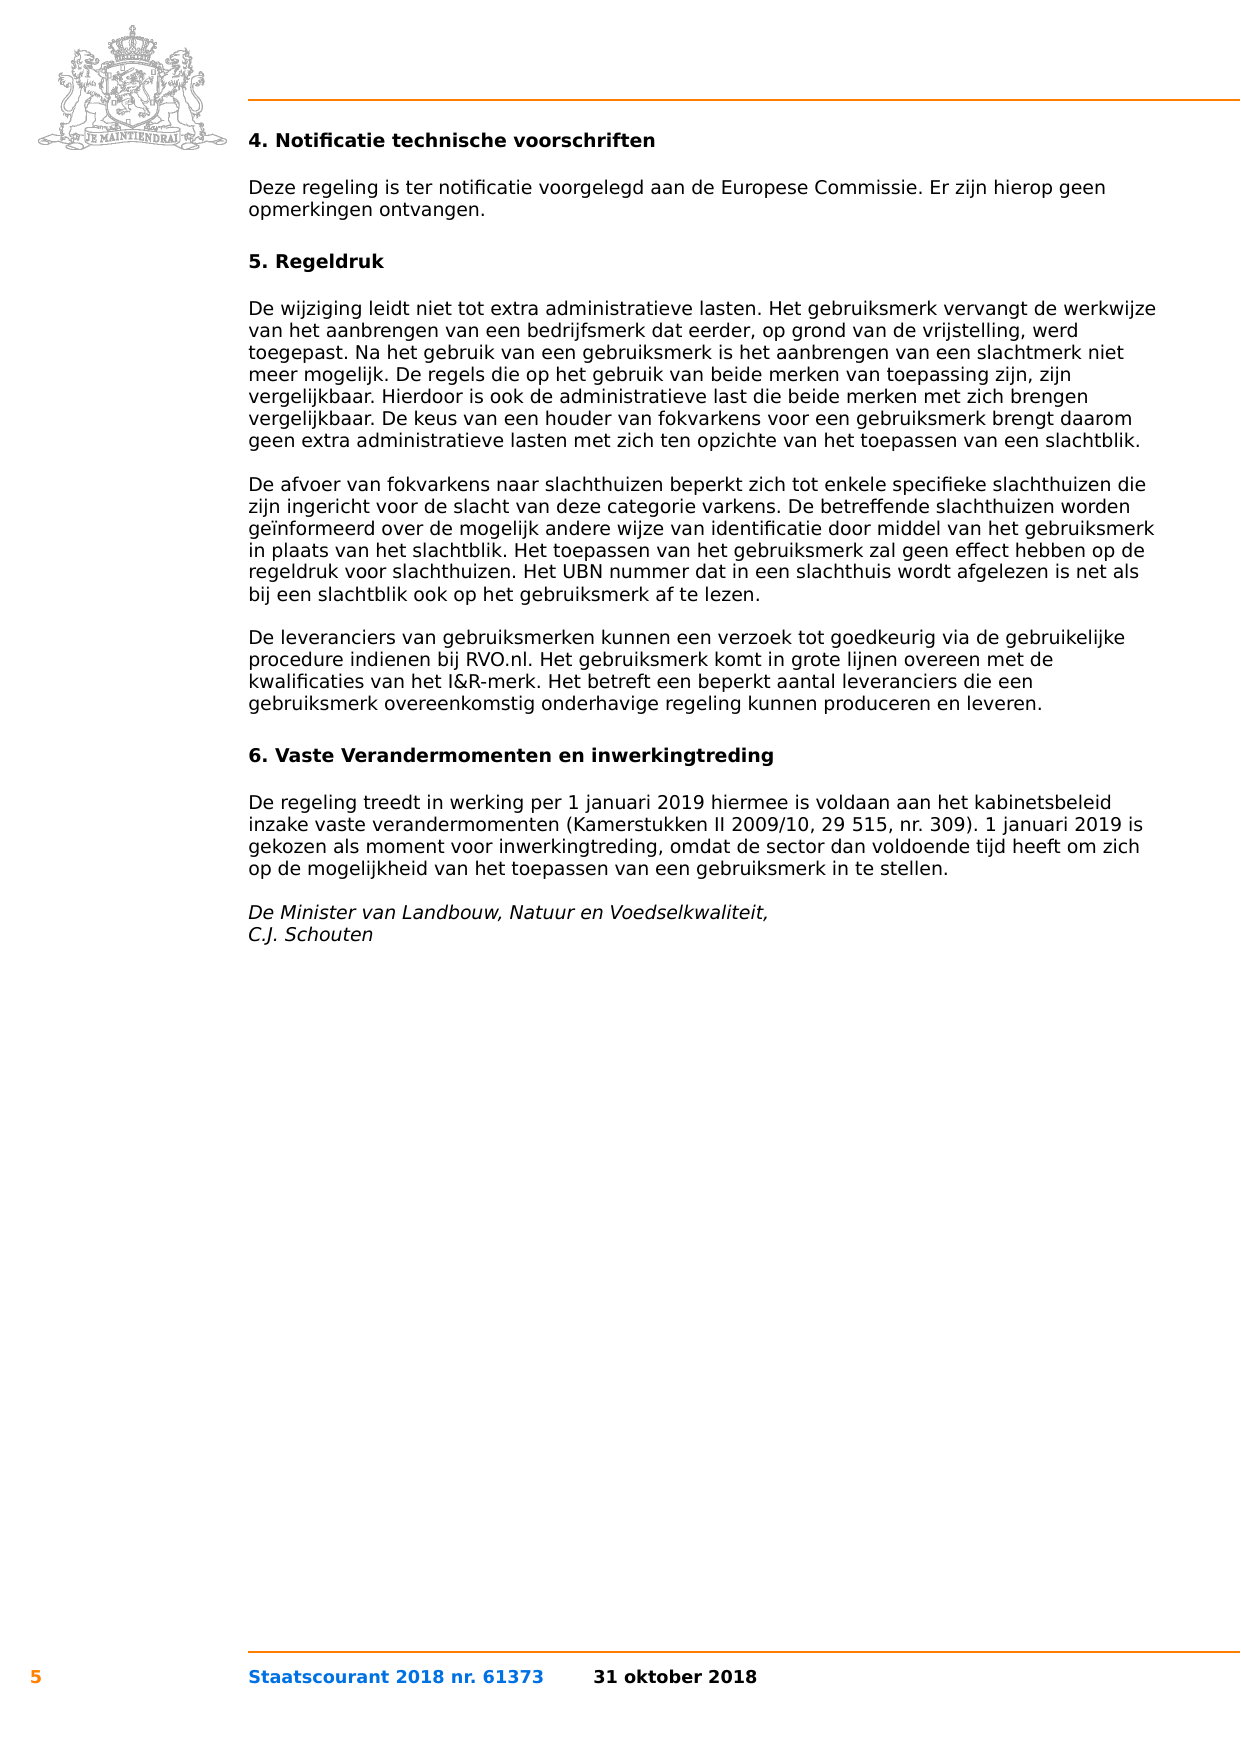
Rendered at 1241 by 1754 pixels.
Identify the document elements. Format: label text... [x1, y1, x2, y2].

text Deze regeling is ter notificatie voorgelegd aan de Europese Commissie. Er zijn hierop geen opmerkingen ontvangen. [248, 177, 1163, 221]
text De wijziging leidt niet tot extra administratieve lasten. Het gebruiksmerk vervangt de werkwijze van het aanbrengen van een bedrijfsmerk dat eerder, op grond van de vrijstelling, werd toegepast. Na het gebruik van een gebruiksmerk is het aanbrengen van een slachtmerk niet meer mogelijk. De regels die op het gebruik van beide merken van toepassing zijn, zijn vergelijkbaar. Hierdoor is ook de administratieve last die beide merken met zich brengen vergelijkbaar. De keus van een houder van fokvarkens voor een gebruiksmerk brengt daarom geen extra administratieve lasten met zich ten opzichte van het toepassen van een slachtblik. [248, 298, 1163, 452]
text De Minister van Landbouw, Natuur en Voedselkwaliteit, C.J. Schouten [248, 902, 1163, 946]
picture [38, 25, 227, 150]
text De leveranciers van gebruiksmerken kunnen een verzoek tot goedkeurig via de gebruikelijke procedure indienen bij RVO.nl. Het gebruiksmerk komt in grote lijnen overeen met de kwalificaties van het I&R-merk. Het betreft een beperkt aantal leveranciers die een gebruiksmerk overeenkomstig onderhavige regeling kunnen produceren en leveren. [248, 627, 1163, 715]
text De afvoer van fokvarkens naar slachthuizen beperkt zich tot enkele specifieke slachthuizen die zijn ingericht voor de slacht van deze categorie varkens. De betreffende slachthuizen worden geïnformeerd over de mogelijk andere wijze van identificatie door middel van het gebruiksmerk in plaats van het slachtblik. Het toepassen van het gebruiksmerk zal geen effect hebben op de regeldruk voor slachthuizen. Het UBN nummer dat in een slachthuis wordt afgelezen is net als bij een slachtblik ook op het gebruiksmerk af te lezen. [248, 473, 1163, 605]
text De regeling treedt in werking per 1 januari 2019 hiermee is voldaan aan het kabinetsbeleid inzake vaste verandermomenten (Kamerstukken II 2009/10, 29 515, nr. 309). 1 januari 2019 is gekozen als moment voor inwerkingtreding, omdat de sector dan voldoende tijd heeft om zich op de mogelijkheid van het toepassen van een gebruiksmerk in te stellen. [248, 792, 1163, 880]
subtitle 4. Notificatie technische voorschriften [248, 130, 1163, 152]
subtitle 5. Regeldruk [248, 251, 1163, 273]
subtitle 6. Vaste Verandermomenten en inwerkingtreding [248, 745, 1163, 767]
